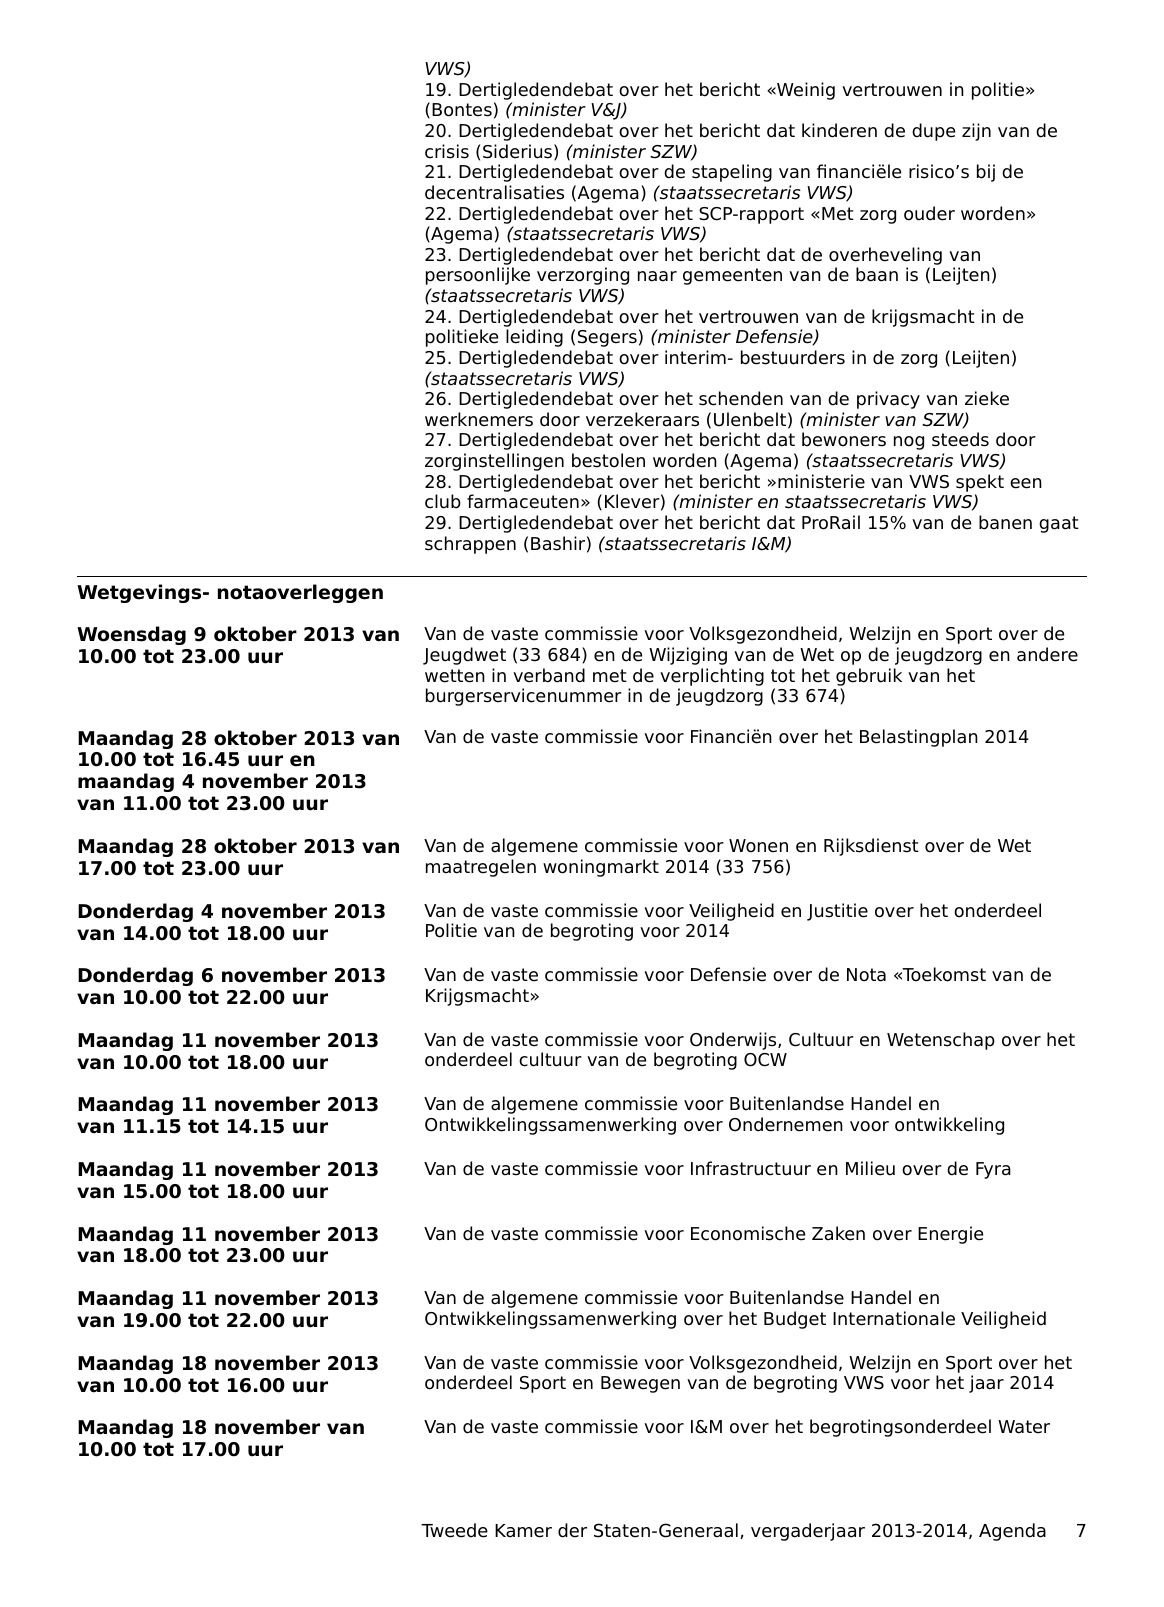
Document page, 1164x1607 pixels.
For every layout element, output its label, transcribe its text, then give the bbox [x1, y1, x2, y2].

table_cell [401, 430, 418, 472]
table_cell Van de algemene commissie voor Wonen en Rijksdienst over de Wet maatregelen woningmarkt 2014 (33 756) [418, 836, 1087, 880]
table_cell Maandag 11 november 2013 van 11.15 tot 14.15 uur [77, 1094, 401, 1138]
table_cell Van de algemene commissie voor Buitenlandse Handel en Ontwikkelingssamenwerking over Ondernemen voor ontwikkeling [418, 1094, 1087, 1138]
table_cell Maandag 11 november 2013 van 18.00 tot 23.00 uur [77, 1224, 401, 1267]
table_cell [77, 162, 401, 203]
table_cell [77, 348, 401, 389]
table_cell Van de vaste commissie voor Veiligheid en Justitie over het onderdeel Politie van de begroting voor 2014 [418, 901, 1087, 944]
table_cell [401, 1224, 418, 1267]
table_header [418, 577, 1087, 604]
table_cell [77, 80, 401, 121]
table_cell [77, 59, 401, 80]
table_cell Van de vaste commissie voor Economische Zaken over Energie [418, 1224, 1087, 1267]
table_cell [418, 1009, 1087, 1030]
table_cell [77, 1074, 401, 1094]
table_cell [418, 1268, 1087, 1288]
table_cell [401, 815, 418, 836]
table_cell Van de vaste commissie voor Onderwijs, Cultuur en Wetenschap over het onderdeel cultuur van de begroting OCW [418, 1030, 1087, 1074]
table_cell [401, 348, 418, 389]
table_cell Maandag 28 oktober 2013 van 10.00 tot 16.45 uur en maandag 4 november 2013 van 11.00 tot 23.00 uur [77, 728, 401, 815]
table_cell 25. Dertigledendebat over interim- bestuurders in de zorg (Leijten) (staatssecretaris VWS) [418, 348, 1087, 389]
table_cell [401, 728, 418, 815]
table_cell Van de vaste commissie voor Volksgezondheid, Welzijn en Sport over het onderdeel Sport en Bewegen van de begroting VWS voor het jaar 2014 [418, 1353, 1087, 1397]
table_cell [401, 1030, 418, 1074]
table_cell 19. Dertigledendebat over het bericht «Weinig vertrouwen in politie» (Bontes) (minister V&J) [418, 80, 1087, 121]
table_cell [401, 1009, 418, 1030]
table_cell 29. Dertigledendebat over het bericht dat ProRail 15% van de banen gaat schrappen (Bashir) (staatssecretaris I&M) [418, 513, 1087, 554]
table_cell Van de vaste commissie voor Financiën over het Belastingplan 2014 [418, 728, 1087, 815]
table_cell [401, 121, 418, 162]
table_cell [401, 162, 418, 203]
table_cell [77, 513, 401, 554]
table_cell [401, 1353, 418, 1397]
table_cell 20. Dertigledendebat over het bericht dat kinderen de dupe zijn van de crisis (Siderius) (minister SZW) [418, 121, 1087, 162]
table_cell Van de vaste commissie voor I&M over het begrotingsonderdeel Water [418, 1417, 1087, 1461]
table_cell [401, 965, 418, 1009]
table_header [401, 577, 418, 604]
table_cell [401, 1268, 418, 1288]
table_cell [77, 815, 401, 836]
table_cell [418, 1074, 1087, 1094]
table_cell [401, 1288, 418, 1332]
table_cell Maandag 11 november 2013 van 15.00 tot 18.00 uur [77, 1159, 401, 1203]
table_cell [77, 1138, 401, 1159]
table_cell [77, 1203, 401, 1223]
table_cell [418, 1332, 1087, 1353]
table_cell Maandag 28 oktober 2013 van 17.00 tot 23.00 uur [77, 836, 401, 880]
table_cell Donderdag 4 november 2013 van 14.00 tot 18.00 uur [77, 901, 401, 944]
table_cell [401, 604, 418, 624]
table_cell Maandag 18 november 2013 van 10.00 tot 16.00 uur [77, 1353, 401, 1397]
table_cell 23. Dertigledendebat over het bericht dat de overheveling van persoonlijke verzorging naar gemeenten van de baan is (Leijten) (staatssecretaris VWS) [418, 245, 1087, 307]
table_cell [77, 880, 401, 901]
table_cell Maandag 18 november van 10.00 tot 17.00 uur [77, 1417, 401, 1461]
table_cell [418, 1203, 1087, 1223]
table_cell Van de vaste commissie voor Volksgezondheid, Welzijn en Sport over de Jeugdwet (33 684) en de Wijziging van de Wet op de jeugdzorg en andere wetten in verband met de verplichting tot het gebruik van het burgerservicenummer in de jeugdzorg (33 674) [418, 624, 1087, 707]
table_cell [401, 1138, 418, 1159]
table_cell [77, 472, 401, 513]
table_cell Maandag 11 november 2013 van 19.00 tot 22.00 uur [77, 1288, 401, 1332]
table_cell [401, 245, 418, 307]
table_cell [77, 389, 401, 430]
table_cell [401, 945, 418, 965]
table_cell Van de vaste commissie voor Infrastructuur en Milieu over de Fyra [418, 1159, 1087, 1203]
table_cell [418, 707, 1087, 727]
table_cell [77, 204, 401, 245]
table_cell [401, 624, 418, 707]
table_cell [418, 1397, 1087, 1417]
table_cell 22. Dertigledendebat over het SCP-rapport «Met zorg ouder worden» (Agema) (staatssecretaris VWS) [418, 204, 1087, 245]
table_cell [401, 1074, 418, 1094]
table_cell Maandag 11 november 2013 van 10.00 tot 18.00 uur [77, 1030, 401, 1074]
table_cell [77, 430, 401, 472]
table_cell Woensdag 9 oktober 2013 van 10.00 tot 23.00 uur [77, 624, 401, 707]
table_cell Donderdag 6 november 2013 van 10.00 tot 22.00 uur [77, 965, 401, 1009]
table_cell [77, 945, 401, 965]
table_cell 28. Dertigledendebat over het bericht »ministerie van VWS spekt een club farmaceuten» (Klever) (minister en staatssecretaris VWS) [418, 472, 1087, 513]
table_cell [401, 901, 418, 944]
table_cell [401, 1203, 418, 1223]
table_cell [77, 1397, 401, 1417]
table_cell [401, 1417, 418, 1461]
table_cell [401, 1332, 418, 1353]
table_cell [418, 604, 1087, 624]
table_cell [401, 472, 418, 513]
table_cell [401, 1159, 418, 1203]
table_cell [401, 513, 418, 554]
table_cell [418, 815, 1087, 836]
table_cell [418, 880, 1087, 901]
table_cell [77, 121, 401, 162]
table_cell 24. Dertigledendebat over het vertrouwen van de krijgsmacht in de politieke leiding (Segers) (minister Defensie) [418, 307, 1087, 348]
table_cell [77, 1332, 401, 1353]
table_cell [77, 1268, 401, 1288]
table_cell 21. Dertigledendebat over de stapeling van financiële risico’s bij de decentralisaties (Agema) (staatssecretaris VWS) [418, 162, 1087, 203]
table_cell 26. Dertigledendebat over het schenden van de privacy van zieke werknemers door verzekeraars (Ulenbelt) (minister van SZW) [418, 389, 1087, 430]
table_cell [401, 59, 418, 80]
table_cell [401, 389, 418, 430]
table_cell [418, 1138, 1087, 1159]
table_cell [401, 80, 418, 121]
table_cell VWS) [418, 59, 1087, 80]
table_cell Van de algemene commissie voor Buitenlandse Handel en Ontwikkelingssamenwerking over het Budget Internationale Veiligheid [418, 1288, 1087, 1332]
table_cell [418, 945, 1087, 965]
table_cell [401, 880, 418, 901]
table_header Wetgevings- notaoverleggen [77, 577, 401, 604]
table_cell [77, 245, 401, 307]
table_cell [401, 836, 418, 880]
table_cell Van de vaste commissie voor Defensie over de Nota «Toekomst van de Krijgsmacht» [418, 965, 1087, 1009]
table_cell [77, 604, 401, 624]
table_cell [401, 204, 418, 245]
table_cell [401, 1397, 418, 1417]
table_cell [401, 307, 418, 348]
table_cell [401, 707, 418, 727]
table_cell [77, 1009, 401, 1030]
table_cell 27. Dertigledendebat over het bericht dat bewoners nog steeds door zorginstellingen bestolen worden (Agema) (staatssecretaris VWS) [418, 430, 1087, 472]
table_cell [401, 1094, 418, 1138]
table_cell [77, 707, 401, 727]
table_cell [77, 307, 401, 348]
